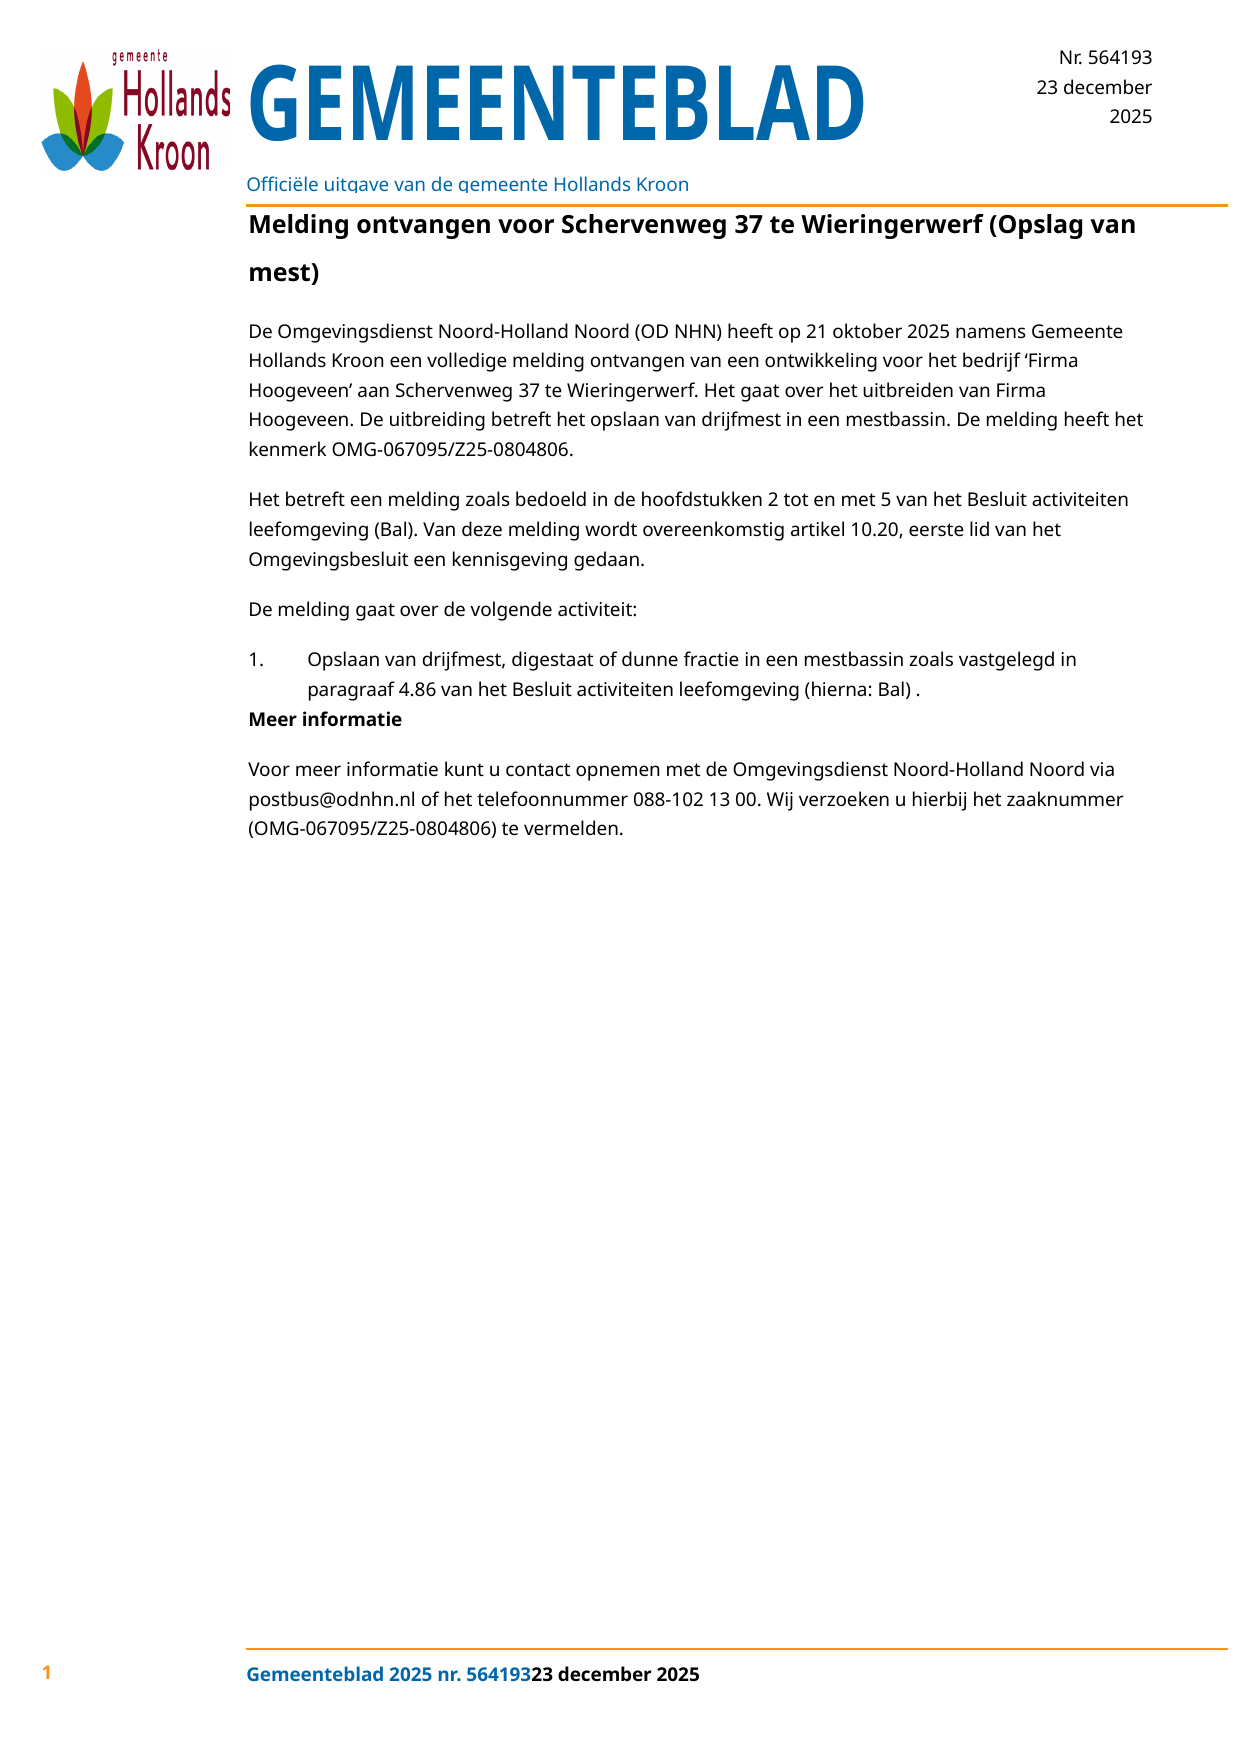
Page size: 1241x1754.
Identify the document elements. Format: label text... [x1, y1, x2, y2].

text Voor meer informatie kunt u contact opnemen met de Omgevingsdienst Noord-Holland Noord via postbus@odnhn.nl of het telefoonnummer 088-102 13 00. Wij verzoeken u hierbij het zaaknummer (OMG-067095/Z25-0804806) te vermelden. [248, 756, 1152, 841]
picture [41, 47, 231, 172]
text Meer informatie [248, 706, 1152, 732]
list Opslaan van drijfmest, digestaat of dunne fractie in een mestbassin zoals vastgelegd in paragraaf 4.86 van het Besluit activiteiten leefomgeving (hierna: Bal) . [248, 647, 1152, 702]
text Het betreft een melding zoals bedoeld in de hoofdstukken 2 tot en met 5 van het Besluit activiteiten leefomgeving (Bal). Van deze melding wordt overeenkomstig artikel 10.20, eerste lid van het Omgevingsbesluit een kennisgeving gedaan. [248, 487, 1152, 572]
text Melding ontvangen voor Schervenweg 37 te Wieringerwerf (Opslag van mest) [248, 207, 1152, 288]
text De Omgevingsdienst Noord-Holland Noord (OD NHN) heeft op 21 oktober 2025 namens Gemeente Hollands Kroon een volledige melding ontvangen van een ontwikkeling voor het bedrijf ‘Firma Hoogeveen’ aan Schervenweg 37 te Wieringerwerf. Het gaat over het uitbreiden van Firma Hoogeveen. De uitbreiding betreft het opslaan van drijfmest in een mestbassin. De melding heeft het kenmerk OMG-067095/Z25-0804806. [248, 318, 1152, 462]
text De melding gaat over de volgende activiteit: [248, 596, 1152, 622]
